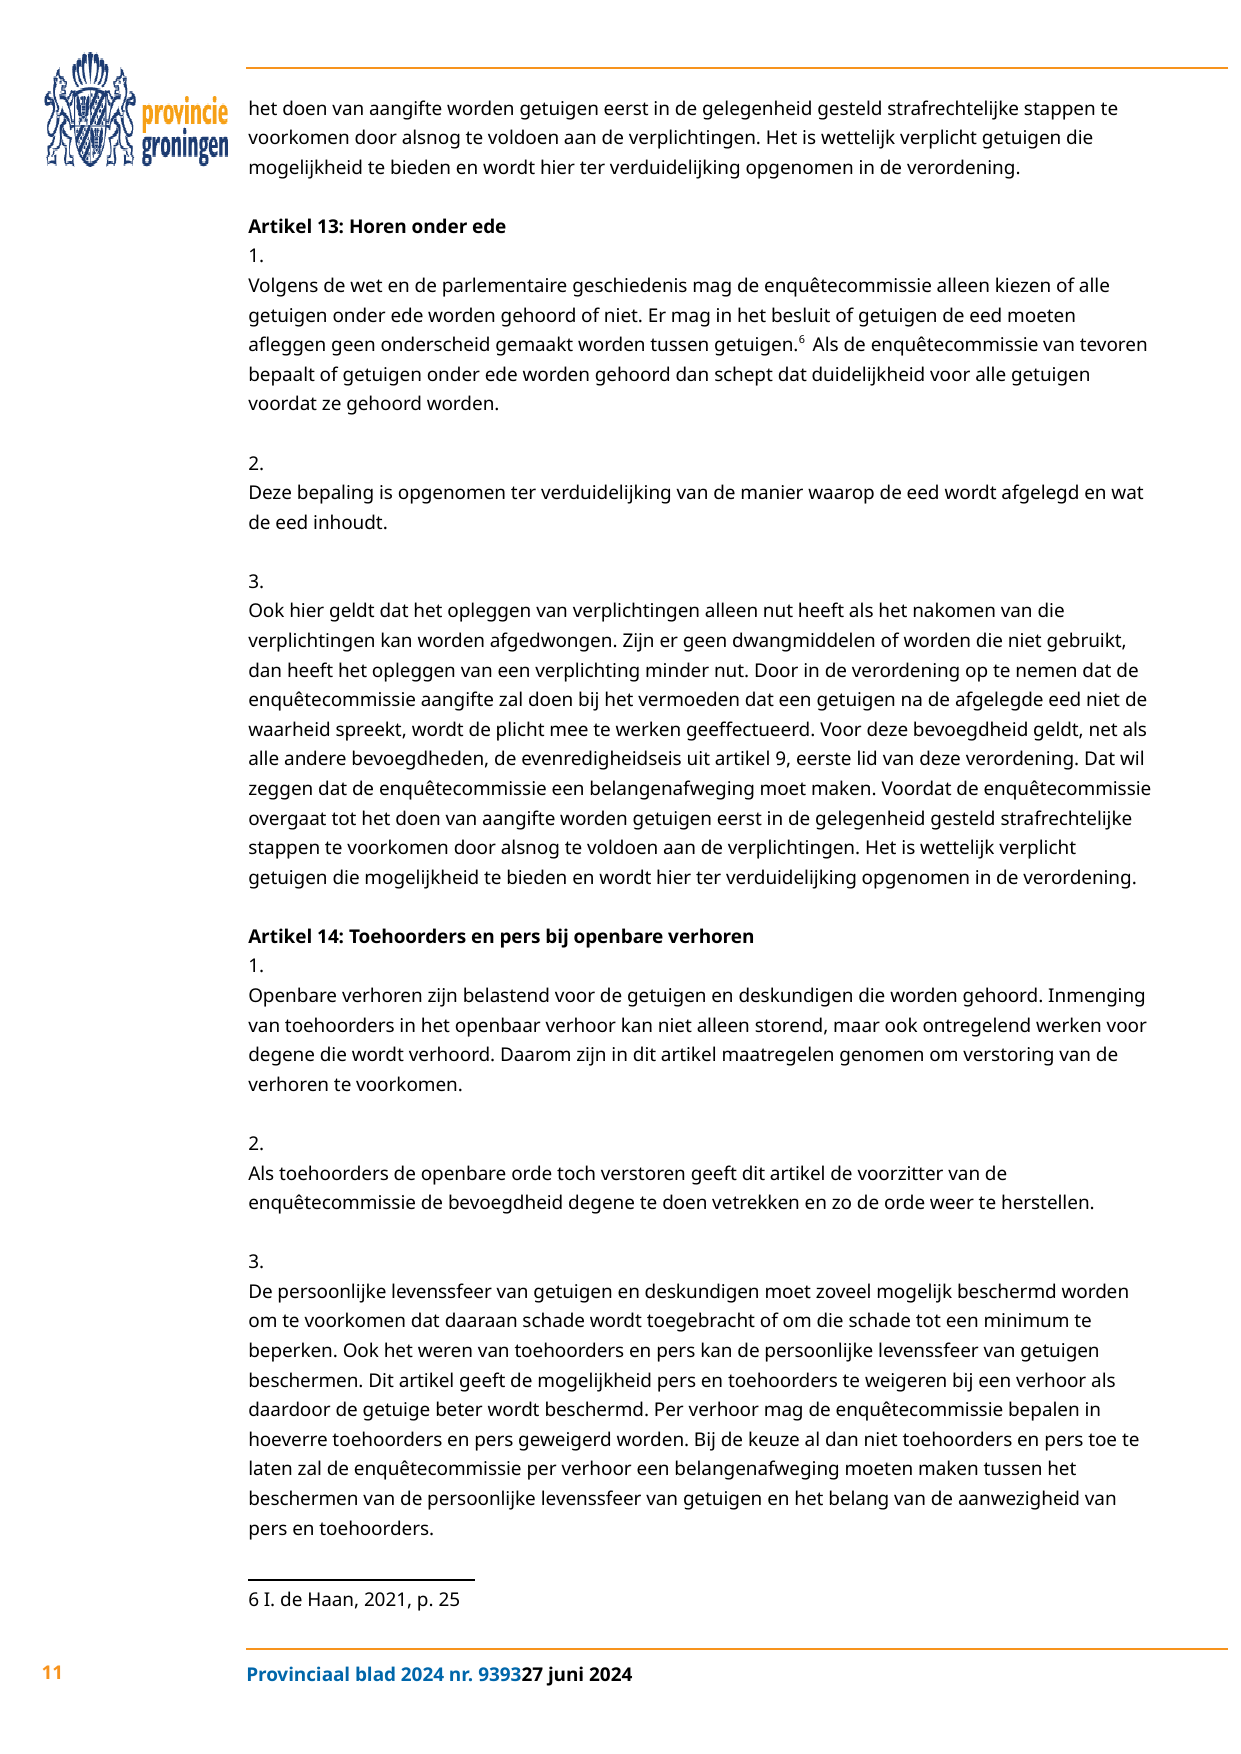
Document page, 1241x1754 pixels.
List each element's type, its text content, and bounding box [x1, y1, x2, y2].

text De persoonlijke levenssfeer van getuigen en deskundigen moet zoveel mogelijk beschermd worden om te voorkomen dat daaraan schade wordt toegebracht of om die schade tot een minimum te beperken. Ook het weren van toehoorders en pers kan de persoonlijke levenssfeer van getuigen beschermen. Dit artikel geeft de mogelijkheid pers en toehoorders te weigeren bij een verhoor als daardoor de getuige beter wordt beschermd. Per verhoor mag de enquêtecommissie bepalen in hoeverre toehoorders en pers geweigerd worden. Bij de keuze al dan niet toehoorders en pers toe te laten zal de enquêtecommissie per verhoor een belangenafweging moeten maken tussen het beschermen van de persoonlijke levenssfeer van getuigen en het belang van de aanwezigheid van pers en toehoorders. [248, 1278, 1152, 1541]
text Deze bepaling is opgenomen ter verduidelijking van de manier waarop de eed wordt afgelegd en wat de eed inhoudt. [248, 479, 1152, 535]
text Volgens de wet en de parlementaire geschiedenis mag de enquêtecommissie alleen kiezen of alle getuigen onder ede worden gehoord of niet. Er mag in het besluit of getuigen de eed moeten afleggen geen onderscheid gemaakt worden tussen getuigen. Als de enquêtecommissie van tevoren bepaalt of getuigen onder ede worden gehoord dan schept dat duidelijkheid voor alle getuigen voordat ze gehoord worden. [248, 272, 1152, 416]
text 1. [248, 243, 1152, 268]
text I. de Haan, 2021, p. 25 [248, 1586, 1152, 1612]
picture [41, 47, 231, 172]
text 2. [248, 450, 1152, 476]
text 2. [248, 1130, 1152, 1156]
text Openbare verhoren zijn belastend voor de getuigen en deskundigen die worden gehoord. Inmenging van toehoorders in het openbaar verhoor kan niet alleen storend, maar ook ontregelend werken voor degene die wordt verhoord. Daarom zijn in dit artikel maatregelen genomen om verstoring van de verhoren te voorkomen. [248, 982, 1152, 1097]
text het doen van aangifte worden getuigen eerst in de gelegenheid gesteld strafrechtelijke stappen te voorkomen door alsnog te voldoen aan de verplichtingen. Het is wettelijk verplicht getuigen die mogelijkheid te bieden en wordt hier ter verduidelijking opgenomen in de verordening. [248, 95, 1152, 180]
text 1. [248, 953, 1152, 978]
text Als toehoorders de openbare orde toch verstoren geeft dit artikel de voorzitter van de enquêtecommissie de bevoegdheid degene te doen vetrekken en zo de orde weer te herstellen. [248, 1160, 1152, 1215]
text Ook hier geldt dat het opleggen van verplichtingen alleen nut heeft als het nakomen van die verplichtingen kan worden afgedwongen. Zijn er geen dwangmiddelen of worden die niet gebruikt, dan heeft het opleggen van een verplichting minder nut. Door in de verordening op te nemen dat de enquêtecommissie aangifte zal doen bij het vermoeden dat een getuigen na de afgelegde eed niet de waarheid spreekt, wordt de plicht mee te werken geeffectueerd. Voor deze bevoegdheid geldt, net als alle andere bevoegdheden, de evenredigheidseis uit artikel 9, eerste lid van deze verordening. Dat wil zeggen dat de enquêtecommissie een belangenafweging moet maken. Voordat de enquêtecommissie overgaat tot het doen van aangifte worden getuigen eerst in de gelegenheid gesteld strafrechtelijke stappen te voorkomen door alsnog te voldoen aan de verplichtingen. Het is wettelijk verplicht getuigen die mogelijkheid te bieden en wordt hier ter verduidelijking opgenomen in de verordening. [248, 598, 1152, 890]
text 3. [248, 1248, 1152, 1274]
text Artikel 14: Toehoorders en pers bij openbare verhoren [248, 923, 1152, 949]
text Artikel 13: Horen onder ede [248, 213, 1152, 239]
text 3. [248, 568, 1152, 594]
